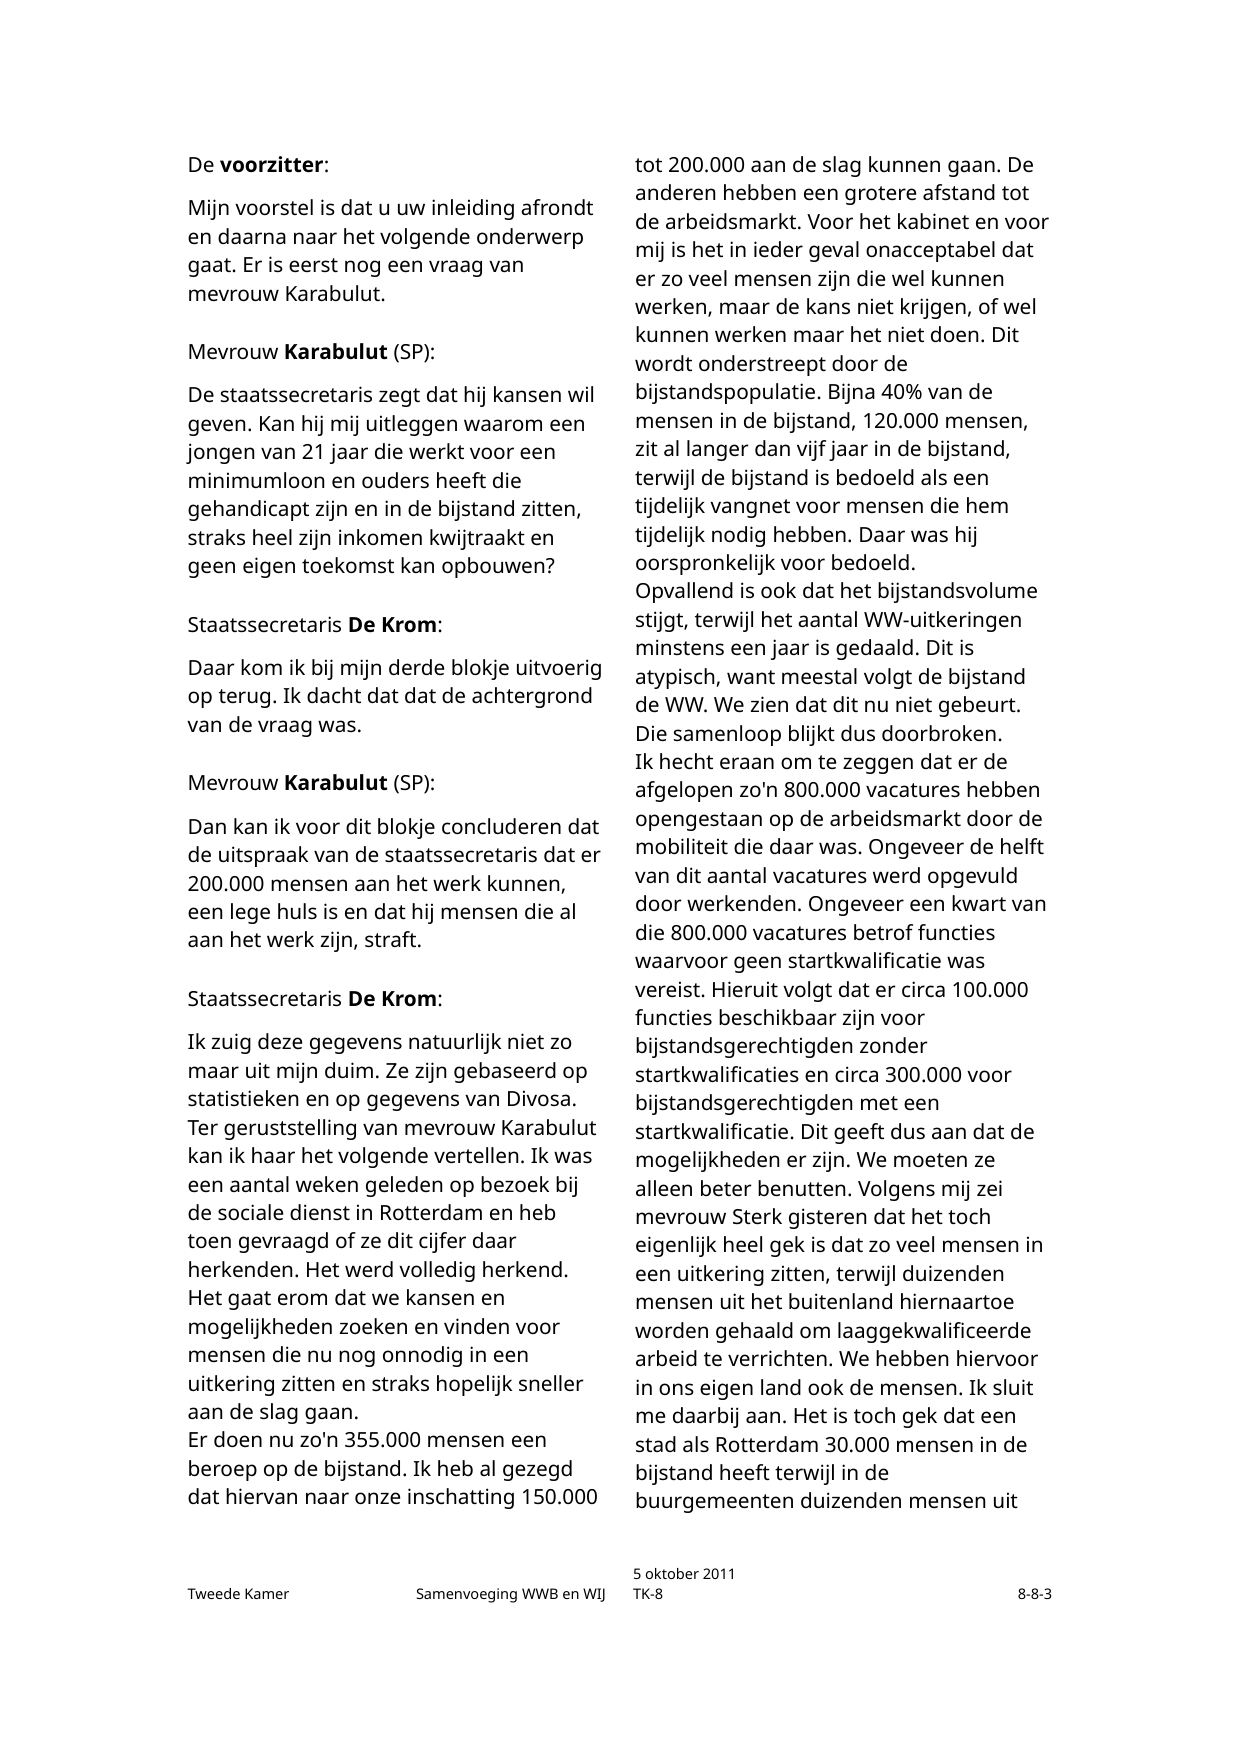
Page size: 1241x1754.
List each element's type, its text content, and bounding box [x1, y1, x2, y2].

text Dan kan ik voor dit blokje concluderen dat de uitspraak van de staatssecretaris dat er 200.000 mensen aan het werk kunnen, een lege huls is en dat hij mensen die al aan het werk zijn, straft. [187, 812, 605, 954]
text Opvallend is ook dat het bijstandsvolume stijgt, terwijl het aantal WW-uitkeringen minstens een jaar is gedaald. Dit is atypisch, want meestal volgt de bijstand de WW. We zien dat dit nu niet gebeurt. Die samenloop blijkt dus doorbroken. [635, 577, 1053, 747]
text Staatssecretaris De Krom: [187, 610, 605, 638]
text Er doen nu zo'n 355.000 mensen een beroep op de bijstand. Ik heb al gezegd dat hiervan naar onze inschatting 150.000 [187, 1426, 605, 1511]
text Mevrouw Karabulut (SP): [187, 768, 605, 797]
text Daar kom ik bij mijn derde blokje uitvoerig op terug. Ik dacht dat dat de achtergrond van de vraag was. [187, 653, 605, 738]
text tot 200.000 aan de slag kunnen gaan. De anderen hebben een grotere afstand tot de arbeidsmarkt. Voor het kabinet en voor mij is het in ieder geval onacceptabel dat er zo veel mensen zijn die wel kunnen werken, maar de kans niet krijgen, of wel kunnen werken maar het niet doen. Dit wordt onderstreept door de bijstandspopulatie. Bijna 40% van de mensen in de bijstand, 120.000 mensen, zit al langer dan vijf jaar in de bijstand, terwijl de bijstand is bedoeld als een tijdelijk vangnet voor mensen die hem tijdelijk nodig hebben. Daar was hij oorspronkelijk voor bedoeld. [635, 150, 1053, 577]
text De voorzitter: [187, 150, 605, 178]
text Mevrouw Karabulut (SP): [187, 337, 605, 366]
text Staatssecretaris De Krom: [187, 984, 605, 1012]
text Mijn voorstel is dat u uw inleiding afrondt en daarna naar het volgende onderwerp gaat. Er is eerst nog een vraag van mevrouw Karabulut. [187, 193, 605, 307]
text Ik hecht eraan om te zeggen dat er de afgelopen zo'n 800.000 vacatures hebben opengestaan op de arbeidsmarkt door de mobiliteit die daar was. Ongeveer de helft van dit aantal vacatures werd opgevuld door werkenden. Ongeveer een kwart van die 800.000 vacatures betrof functies waarvoor geen startkwalificatie was vereist. Hieruit volgt dat er circa 100.000 functies beschikbaar zijn voor bijstandsgerechtigden zonder startkwalificaties en circa 300.000 voor bijstandsgerechtigden met een startkwalificatie. Dit geeft dus aan dat de mogelijkheden er zijn. We moeten ze alleen beter benutten. Volgens mij zei mevrouw Sterk gisteren dat het toch eigenlijk heel gek is dat zo veel mensen in een uitkering zitten, terwijl duizenden mensen uit het buitenland hiernaartoe worden gehaald om laaggekwalificeerde arbeid te verrichten. We hebben hiervoor in ons eigen land ook de mensen. Ik sluit me daarbij aan. Het is toch gek dat een stad als Rotterdam 30.000 mensen in de bijstand heeft terwijl in de buurgemeenten duizenden mensen uit [635, 747, 1053, 1515]
text Ik zuig deze gegevens natuurlijk niet zo maar uit mijn duim. Ze zijn gebaseerd op statistieken en op gegevens van Divosa. Ter geruststelling van mevrouw Karabulut kan ik haar het volgende vertellen. Ik was een aantal weken geleden op bezoek bij de sociale dienst in Rotterdam en heb toen gevraagd of ze dit cijfer daar herkenden. Het werd volledig herkend. Het gaat erom dat we kansen en mogelijkheden zoeken en vinden voor mensen die nu nog onnodig in een uitkering zitten en straks hopelijk sneller aan de slag gaan. [187, 1027, 605, 1426]
text De staatssecretaris zegt dat hij kansen wil geven. Kan hij mij uitleggen waarom een jongen van 21 jaar die werkt voor een minimumloon en ouders heeft die gehandicapt zijn en in de bijstand zitten, straks heel zijn inkomen kwijtraakt en geen eigen toekomst kan opbouwen? [187, 381, 605, 580]
